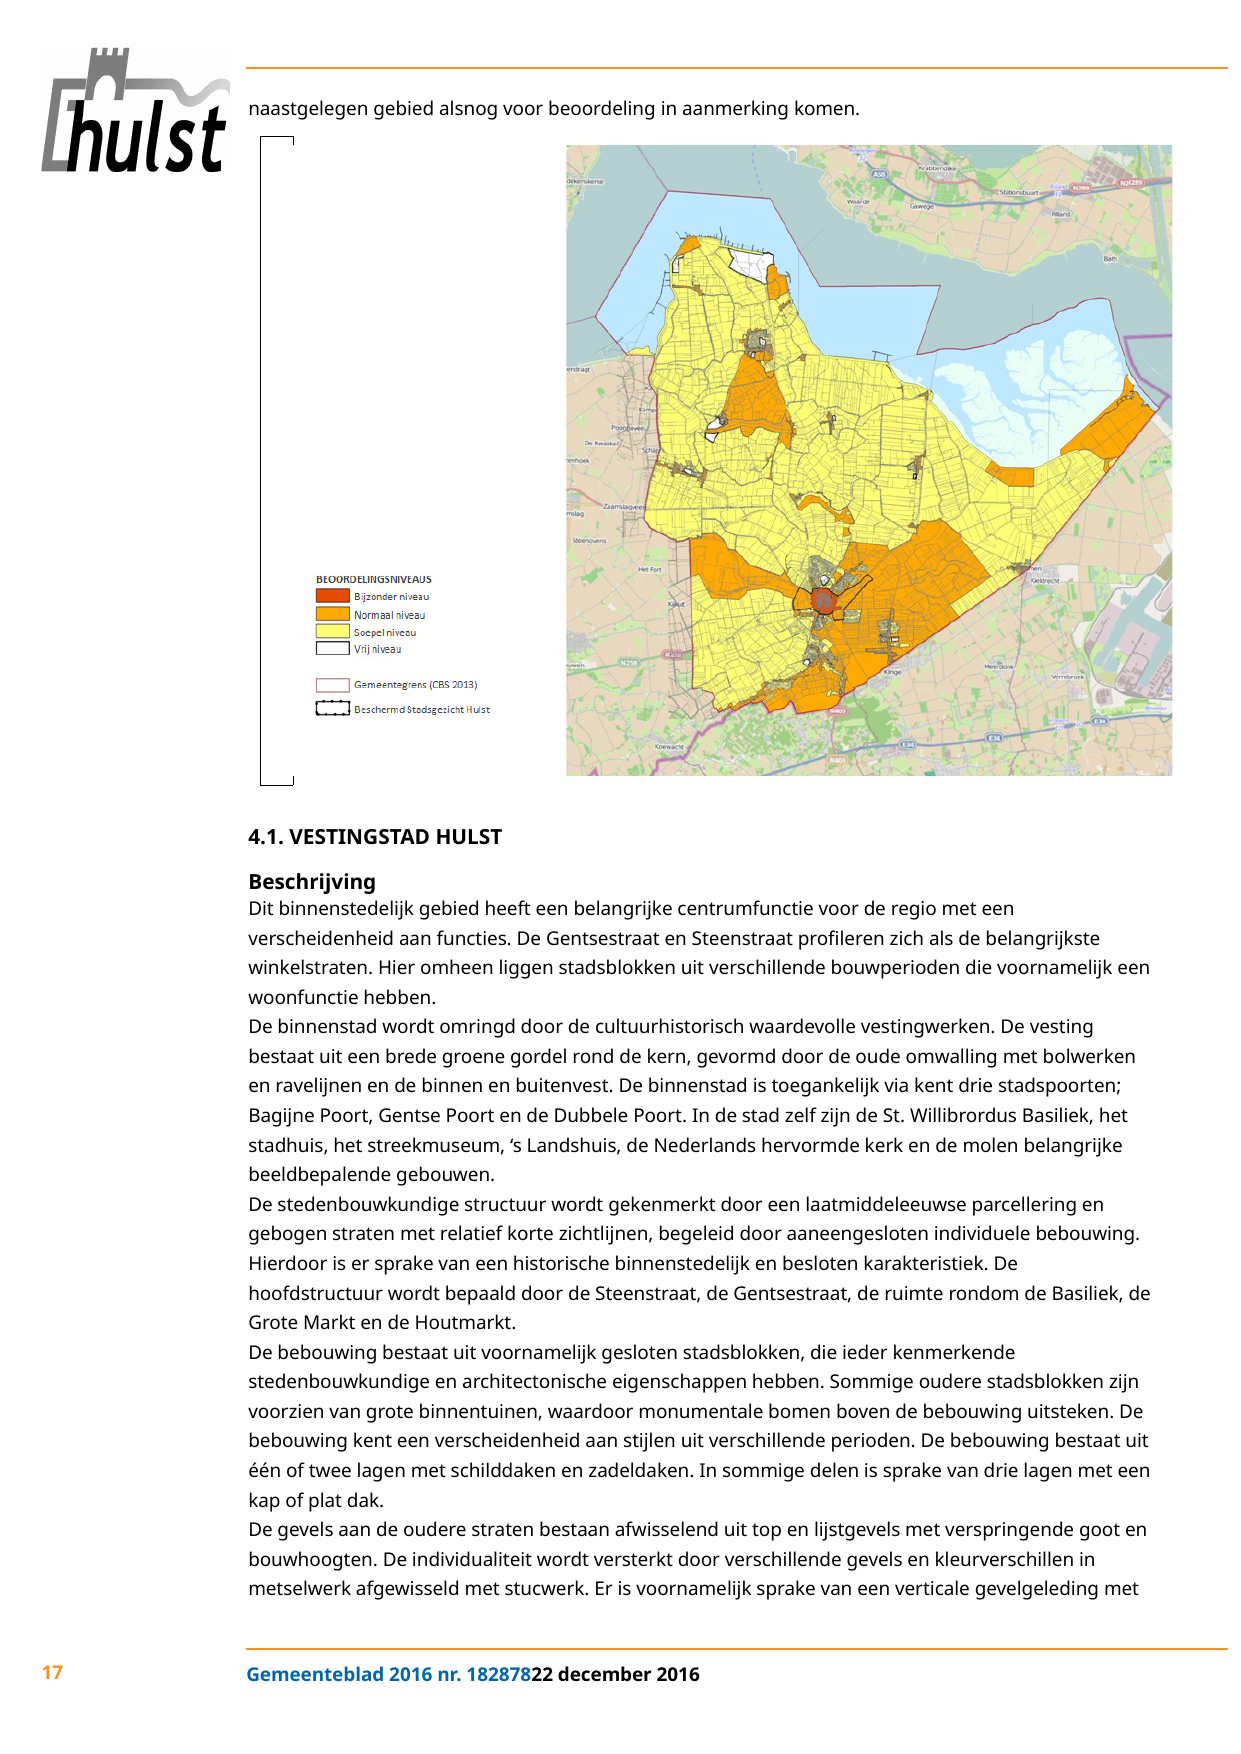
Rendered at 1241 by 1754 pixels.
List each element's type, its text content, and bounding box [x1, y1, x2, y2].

picture [41, 47, 231, 172]
text De binnenstad wordt omringd door de cultuurhistorisch waardevolle vestingwerken. De vesting bestaat uit een brede groene gordel rond de kern, gevormd door de oude omwalling met bolwerken en ravelijnen en de binnen en buitenvest. De binnenstad is toegankelijk via kent drie stadspoorten; Bagijne Poort, Gentse Poort en de Dubbele Poort. In de stad zelf zijn de St. Willibrordus Basiliek, het stadhuis, het streekmuseum, ‘s Landshuis, de Nederlands hervormde kerk en de molen belangrijke beeldbepalende gebouwen. [248, 1013, 1152, 1187]
text 4.1. VESTINGSTAD HULST [248, 822, 1152, 851]
text De stedenbouwkundige structuur wordt gekenmerkt door een laatmiddeleeuwse parcellering en gebogen straten met relatief korte zichtlijnen, begeleid door aaneengesloten individuele bebouwing. Hierdoor is er sprake van een historische binnenstedelijk en besloten karakteristiek. De hoofdstructuur wordt bepaald door de Steenstraat, de Gentsestraat, de ruimte rondom de Basiliek, de Grote Markt en de Houtmarkt. [248, 1191, 1152, 1335]
text Dit binnenstedelijk gebied heeft een belangrijke centrumfunctie voor de regio met een verscheidenheid aan functies. De Gentsestraat en Steenstraat profileren zich als de belangrijkste winkelstraten. Hier omheen liggen stadsblokken uit verschillende bouwperioden die voornamelijk een woonfunctie hebben. [248, 895, 1152, 1010]
text De bebouwing bestaat uit voornamelijk gesloten stadsblokken, die ieder kenmerkende stedenbouwkundige en architectonische eigenschappen hebben. Sommige oudere stadsblokken zijn voorzien van grote binnentuinen, waardoor monumentale bomen boven de bebouwing uitsteken. De bebouwing kent een verscheidenheid aan stijlen uit verschillende perioden. De bebouwing bestaat uit één of twee lagen met schilddaken en zadeldaken. In sommige delen is sprake van drie lagen met een kap of plat dak. [248, 1339, 1152, 1513]
text De gevels aan de oudere straten bestaan afwisselend uit top en lijstgevels met verspringende goot en bouwhoogten. De individualiteit wordt versterkt door verschillende gevels en kleurverschillen in metselwerk afgewisseld met stucwerk. Er is voornamelijk sprake van een verticale gevelgeleding met [248, 1516, 1152, 1601]
text Beschrijving [248, 867, 1152, 895]
text naastgelegen gebied alsnog voor beoordeling in aanmerking komen. [248, 95, 1152, 121]
picture [268, 145, 1173, 776]
